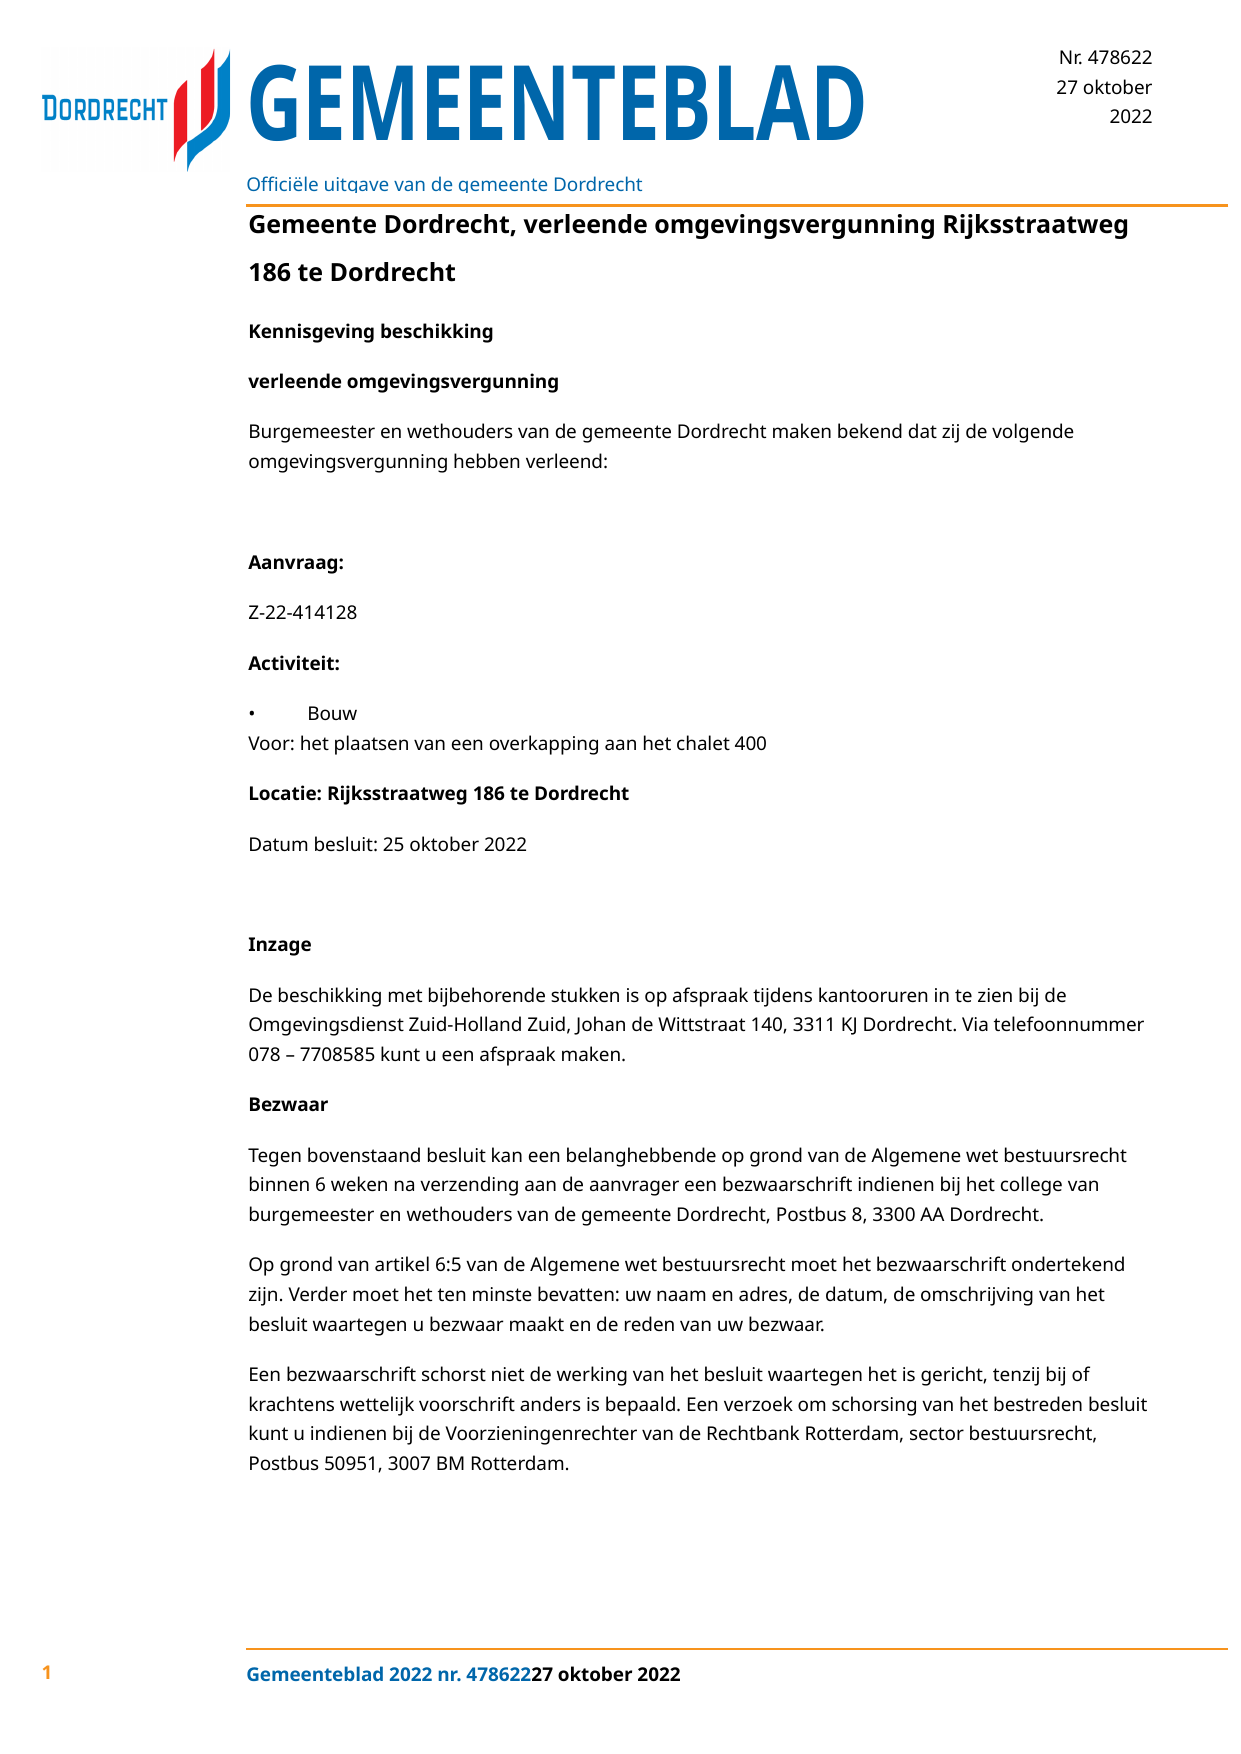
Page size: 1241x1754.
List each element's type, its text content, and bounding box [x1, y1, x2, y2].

text Op grond van artikel 6:5 van de Algemene wet bestuursrecht moet het bezwaarschrift ondertekend zijn. Verder moet het ten minste bevatten: uw naam en adres, de datum, de omschrijving van het besluit waartegen u bezwaar maakt en de reden van uw bezwaar. [248, 1252, 1152, 1337]
text Locatie: Rijksstraatweg 186 te Dordrecht [248, 780, 1152, 806]
text De beschikking met bijbehorende stukken is op afspraak tijdens kantooruren in te zien bij de Omgevingsdienst Zuid-Holland Zuid, Johan de Wittstraat 140, 3311 KJ Dordrecht. Via telefoonnummer 078 – 7708585 kunt u een afspraak maken. [248, 982, 1152, 1067]
text Burgemeester en wethouders van de gemeente Dordrecht maken bekend dat zij de volgende omgevingsvergunning hebben verleend: [248, 419, 1152, 474]
text Een bezwaarschrift schorst niet de werking van het besluit waartegen het is gericht, tenzij bij of krachtens wettelijk voorschrift anders is bepaald. Een verzoek om schorsing van het bestreden besluit kunt u indienen bij de Voorzieningenrechter van de Rechtbank Rotterdam, sector bestuursrecht, Postbus 50951, 3007 BM Rotterdam. [248, 1361, 1152, 1476]
text Voor: het plaatsen van een overkapping aan het chalet 400 [248, 730, 1152, 756]
text Kennisgeving beschikking [248, 318, 1152, 344]
text Datum besluit: 25 oktober 2022 [248, 831, 1152, 857]
text verleende omgevingsvergunning [248, 368, 1152, 394]
text Activiteit: [248, 650, 1152, 676]
list Bouw [248, 700, 1152, 726]
text Bezwaar [248, 1092, 1152, 1117]
text Z-22-414128 [248, 599, 1152, 625]
picture [41, 47, 231, 172]
text Gemeente Dordrecht, verleende omgevingsvergunning Rijksstraatweg 186 te Dordrecht [248, 207, 1152, 288]
text Aanvraag: [248, 549, 1152, 575]
text Tegen bovenstaand besluit kan een belanghebbende op grond van de Algemene wet bestuursrecht binnen 6 weken na verzending aan de aanvrager een bezwaarschrift indienen bij het college van burgemeester en wethouders van de gemeente Dordrecht, Postbus 8, 3300 AA Dordrecht. [248, 1142, 1152, 1227]
text Inzage [248, 932, 1152, 957]
